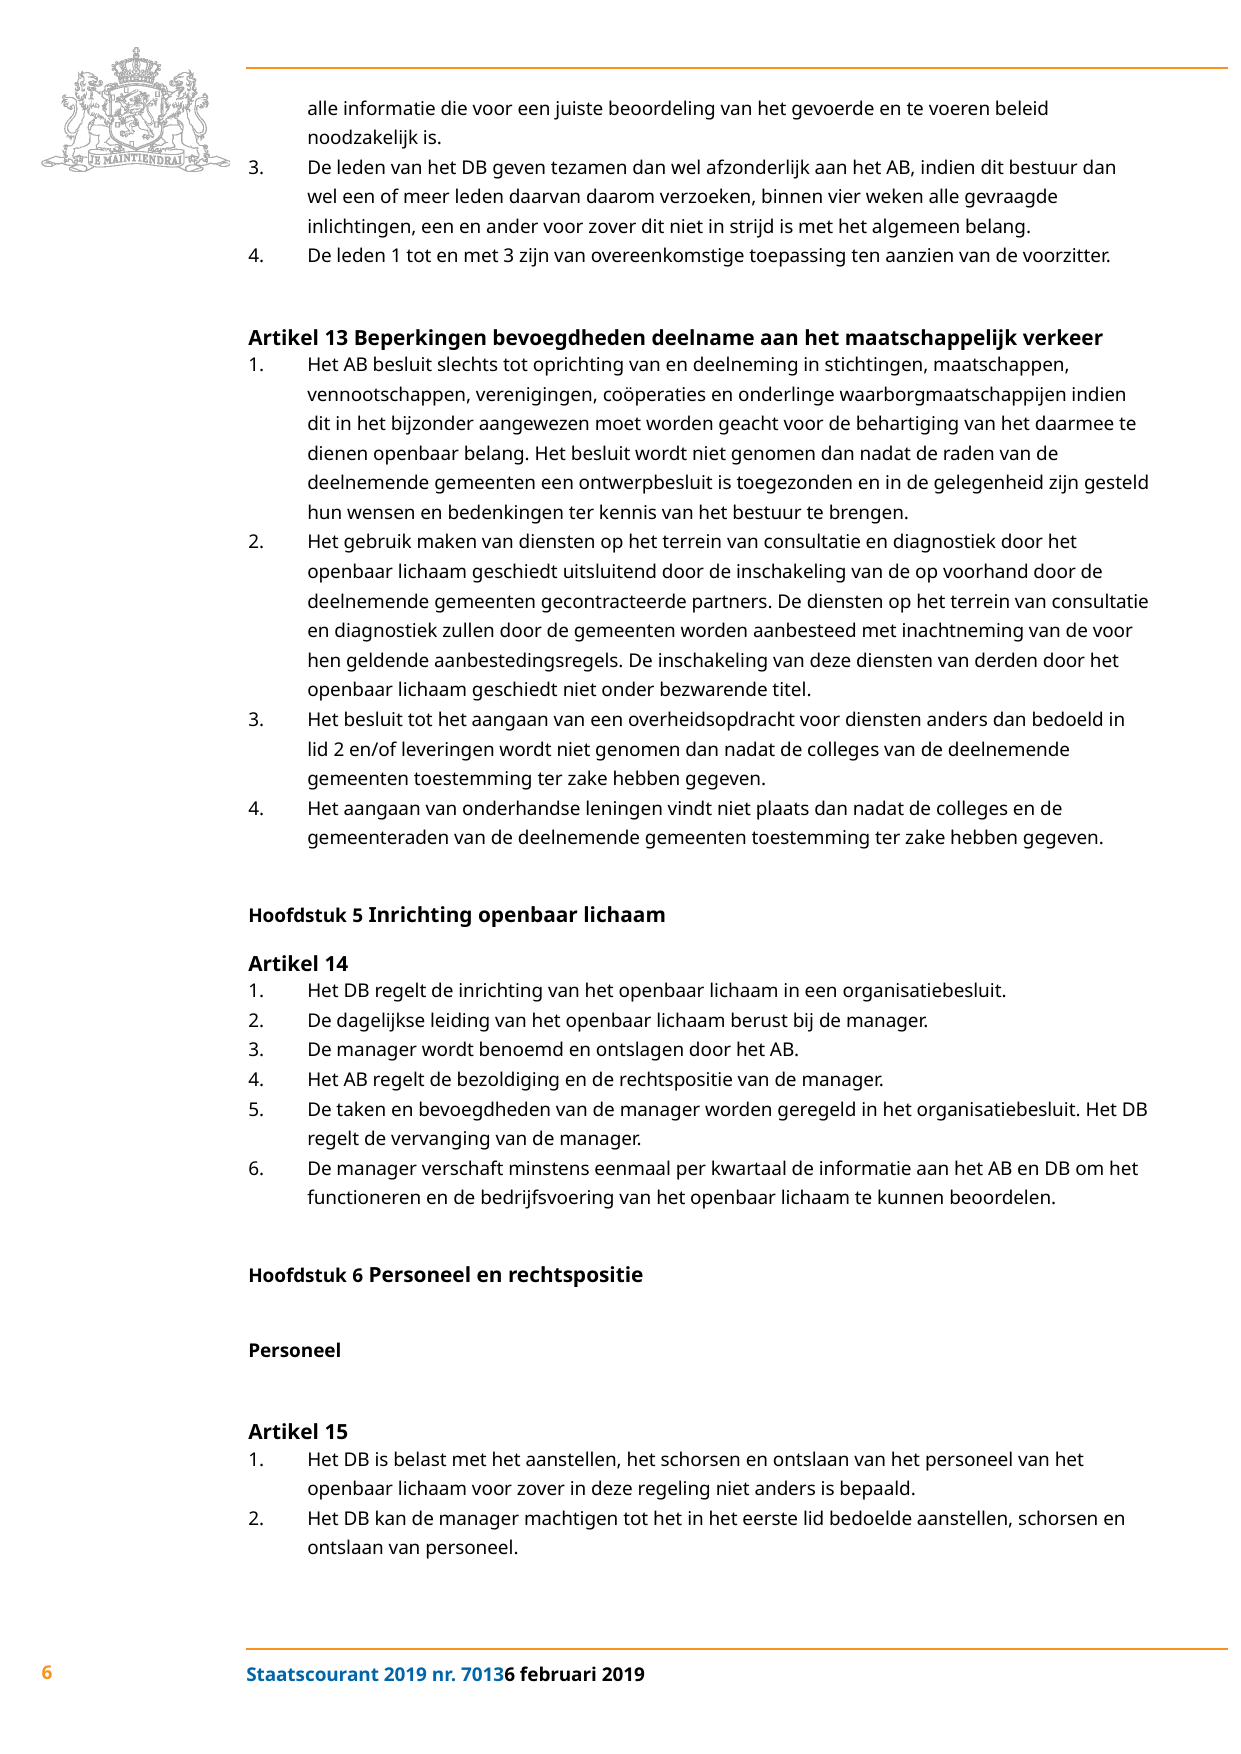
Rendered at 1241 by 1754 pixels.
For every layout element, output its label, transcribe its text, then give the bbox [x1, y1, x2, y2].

list De leden 1 tot en met 3 zijn van overeenkomstige toepassing ten aanzien van de voorzitter. [248, 243, 1152, 268]
text Artikel 15 [248, 1417, 1152, 1446]
list De dagelijkse leiding van het openbaar lichaam berust bij de manager. [248, 1007, 1152, 1033]
list Het DB is belast met het aanstellen, het schorsen en ontslaan van het personeel van het openbaar lichaam voor zover in deze regeling niet anders is bepaald. [248, 1446, 1152, 1501]
text Hoofdstuk 5 Inrichting openbaar lichaam [248, 900, 1152, 928]
list Het DB regelt de inrichting van het openbaar lichaam in een organisatiebesluit. [248, 977, 1152, 1003]
list De manager wordt benoemd en ontslagen door het AB. [248, 1037, 1152, 1062]
list Het gebruik maken van diensten op het terrein van consultatie en diagnostiek door het openbaar lichaam geschiedt uitsluitend door de inschakeling van de op voorhand door de deelnemende gemeenten gecontracteerde partners. De diensten op het terrein van consultatie en diagnostiek zullen door de gemeenten worden aanbesteed met inachtneming van de voor hen geldende aanbestedingsregels. De inschakeling van deze diensten van derden door het openbaar lichaam geschiedt niet onder bezwarende titel. [248, 529, 1152, 702]
text Artikel 14 [248, 949, 1152, 977]
list Het DB kan de manager machtigen tot het in het eerste lid bedoelde aanstellen, schorsen en ontslaan van personeel. [248, 1505, 1152, 1560]
list Het AB regelt de bezoldiging en de rechtspositie van de manager. [248, 1066, 1152, 1092]
picture [41, 47, 231, 172]
list Het aangaan van onderhandse leningen vindt niet plaats dan nadat de colleges en de gemeenteraden van de deelnemende gemeenten toestemming ter zake hebben gegeven. [248, 795, 1152, 850]
list Het besluit tot het aangaan van een overheidsopdracht voor diensten anders dan bedoeld in lid 2 en/of leveringen wordt niet genomen dan nadat de colleges van de deelnemende gemeenten toestemming ter zake hebben gegeven. [248, 706, 1152, 791]
text Artikel 13 Beperkingen bevoegdheden deelname aan het maatschappelijk verkeer [248, 323, 1152, 351]
list De taken en bevoegdheden van de manager worden geregeld in het organisatiebesluit. Het DB regelt de vervanging van de manager. [248, 1096, 1152, 1151]
text Hoofdstuk 6 Personeel en rechtspositie [248, 1260, 1152, 1288]
list De manager verschaft minstens eenmaal per kwartaal de informatie aan het AB en DB om het functioneren en de bedrijfsvoering van het openbaar lichaam te kunnen beoordelen. [248, 1155, 1152, 1210]
text Personeel [248, 1337, 1152, 1363]
list Het AB besluit slechts tot oprichting van en deelneming in stichtingen, maatschappen, vennootschappen, verenigingen, coöperaties en onderlinge waarborgmaatschappijen indien dit in het bijzonder aangewezen moet worden geacht voor de behartiging van het daarmee te dienen openbaar belang. Het besluit wordt niet genomen dan nadat de raden van de deelnemende gemeenten een ontwerpbesluit is toegezonden en in de gelegenheid zijn gesteld hun wensen en bedenkingen ter kennis van het bestuur te brengen. [248, 351, 1152, 525]
list alle informatie die voor een juiste beoordeling van het gevoerde en te voeren beleid noodzakelijk is. [248, 95, 1152, 150]
list De leden van het DB geven tezamen dan wel afzonderlijk aan het AB, indien dit bestuur dan wel een of meer leden daarvan daarom verzoeken, binnen vier weken alle gevraagde inlichtingen, een en ander voor zover dit niet in strijd is met het algemeen belang. [248, 154, 1152, 239]
